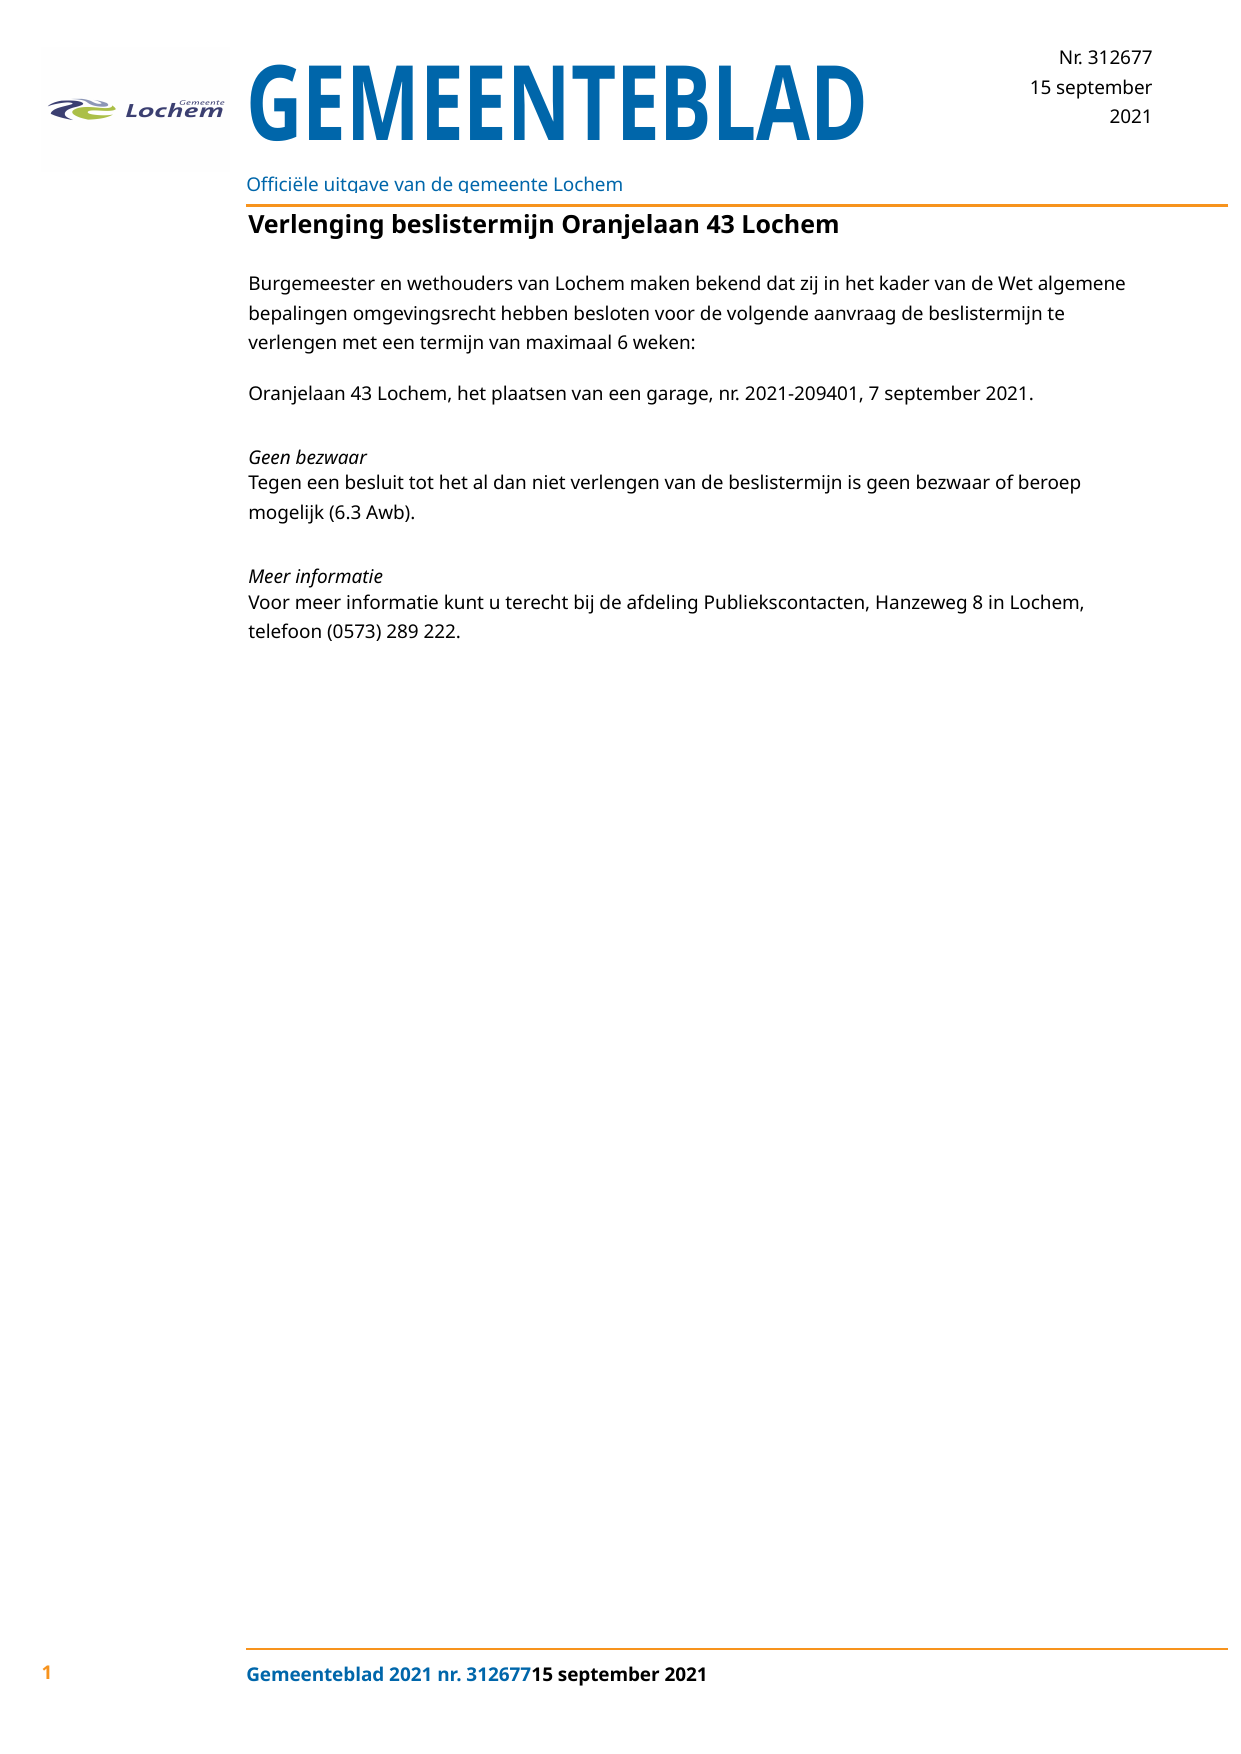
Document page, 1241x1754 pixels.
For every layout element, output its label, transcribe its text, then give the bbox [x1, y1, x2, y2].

text Meer informatie [248, 563, 1152, 589]
text Voor meer informatie kunt u terecht bij de afdeling Publiekscontacten, Hanzeweg 8 in Lochem, telefoon (0573) 289 222. [248, 589, 1152, 644]
text Burgemeester en wethouders van Lochem maken bekend dat zij in het kader van de Wet algemene bepalingen omgevingsrecht hebben besloten voor de volgende aanvraag de beslistermijn te verlengen met een termijn van maximaal 6 weken: [248, 270, 1152, 355]
text Oranjelaan 43 Lochem, het plaatsen van een garage, nr. 2021-209401, 7 september 2021. [248, 380, 1152, 406]
text Tegen een besluit tot het al dan niet verlengen van de beslistermijn is geen bezwaar of beroep mogelijk (6.3 Awb). [248, 469, 1152, 525]
text Geen bezwaar [248, 444, 1152, 469]
picture [41, 47, 231, 172]
text Verlenging beslistermijn Oranjelaan 43 Lochem [248, 207, 1152, 241]
